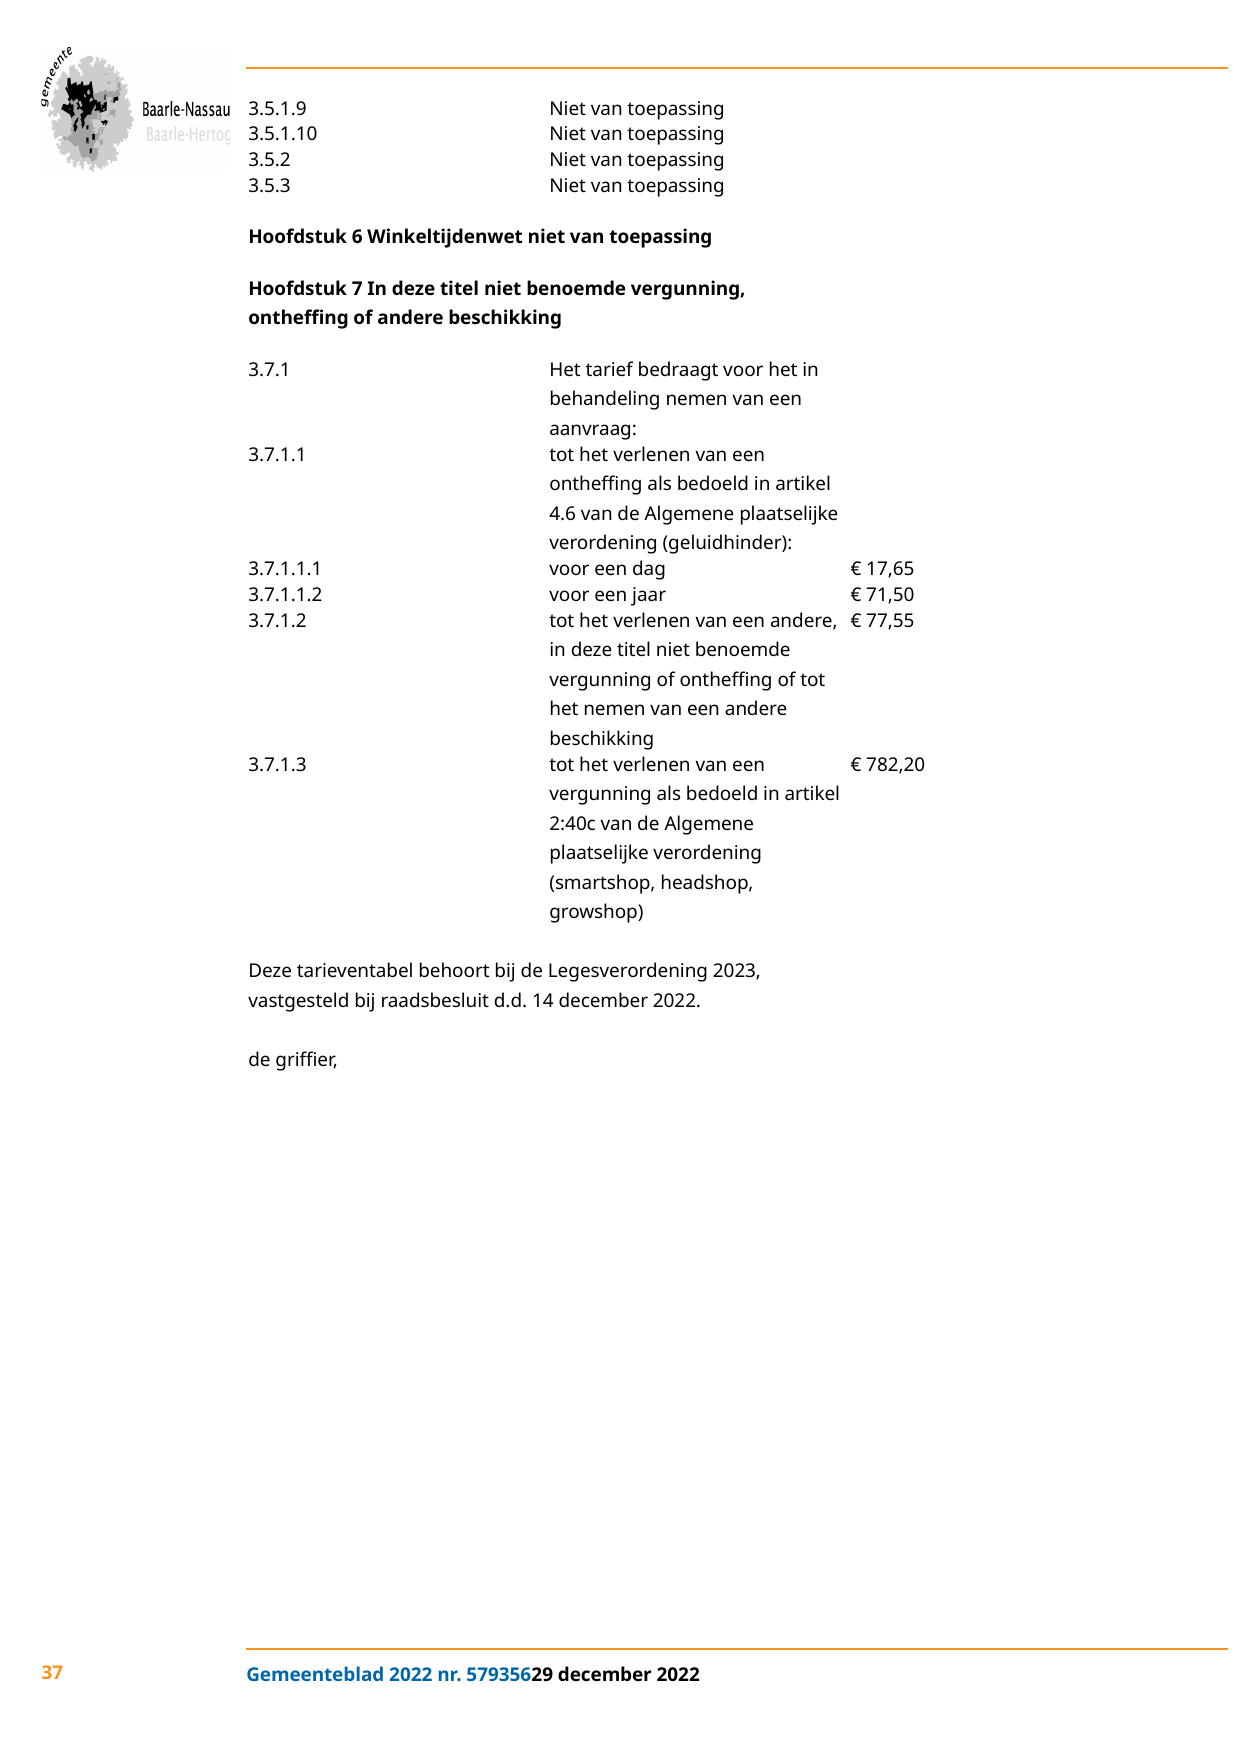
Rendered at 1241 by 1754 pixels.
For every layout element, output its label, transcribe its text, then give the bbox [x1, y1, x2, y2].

table_cell [850, 330, 1152, 356]
table_cell 3.7.1.3 [248, 751, 549, 924]
table_cell [248, 198, 549, 223]
table_cell voor een jaar [549, 581, 850, 607]
table_cell [248, 330, 549, 356]
text Deze tarieventabel behoort bij de Legesverordening 2023, [248, 957, 1152, 983]
table_cell € 77,55 [850, 607, 1152, 751]
table_cell Niet van toepassing [549, 95, 850, 121]
table_cell Hoofdstuk 6 Winkeltijdenwet niet van toepassing [248, 224, 850, 249]
table_cell 3.5.1.9 [248, 95, 549, 121]
table_cell [850, 121, 1152, 146]
table_cell [850, 356, 1152, 441]
picture [41, 47, 231, 172]
table_cell € 782,20 [850, 751, 1152, 924]
table_cell 3.5.3 [248, 172, 549, 198]
table_cell 3.7.1.1 [248, 441, 549, 555]
table_cell [850, 146, 1152, 172]
text vastgesteld bij raadsbesluit d.d. 14 december 2022. [248, 987, 1152, 1013]
table_cell [850, 249, 1152, 275]
table_cell tot het verlenen van een vergunning als bedoeld in artikel 2:40c van de Algemene plaatselijke verordening (smartshop, headshop, growshop) [549, 751, 850, 924]
table_cell [549, 198, 850, 223]
table_cell Niet van toepassing [549, 121, 850, 146]
table_cell 3.7.1.1.1 [248, 555, 549, 581]
text de griffier, [248, 1046, 1152, 1072]
table_cell € 17,65 [850, 555, 1152, 581]
table_cell voor een dag [549, 555, 850, 581]
table_cell 3.5.1.10 [248, 121, 549, 146]
table_cell 3.7.1 [248, 356, 549, 441]
table_cell € 71,50 [850, 581, 1152, 607]
table_cell Niet van toepassing [549, 146, 850, 172]
table_cell tot het verlenen van een ontheffing als bedoeld in artikel 4.6 van de Algemene plaatselijke verordening (geluidhinder): [549, 441, 850, 555]
table_cell [850, 95, 1152, 121]
table_cell [850, 441, 1152, 555]
table_cell [850, 275, 1152, 330]
table_cell Het tarief bedraagt voor het in behandeling nemen van een aanvraag: [549, 356, 850, 441]
table_cell Niet van toepassing [549, 172, 850, 198]
table_cell Hoofdstuk 7 In deze titel niet benoemde vergunning, ontheffing of andere beschikking [248, 275, 850, 330]
table_cell [850, 198, 1152, 223]
table_cell [850, 224, 1152, 249]
table_cell [549, 330, 850, 356]
table_cell [850, 172, 1152, 198]
table_cell 3.7.1.1.2 [248, 581, 549, 607]
table_cell 3.7.1.2 [248, 607, 549, 751]
table_cell [248, 249, 549, 275]
table_cell [549, 249, 850, 275]
table_cell tot het verlenen van een andere, in deze titel niet benoemde vergunning of ontheffing of tot het nemen van een andere beschikking [549, 607, 850, 751]
table_cell 3.5.2 [248, 146, 549, 172]
